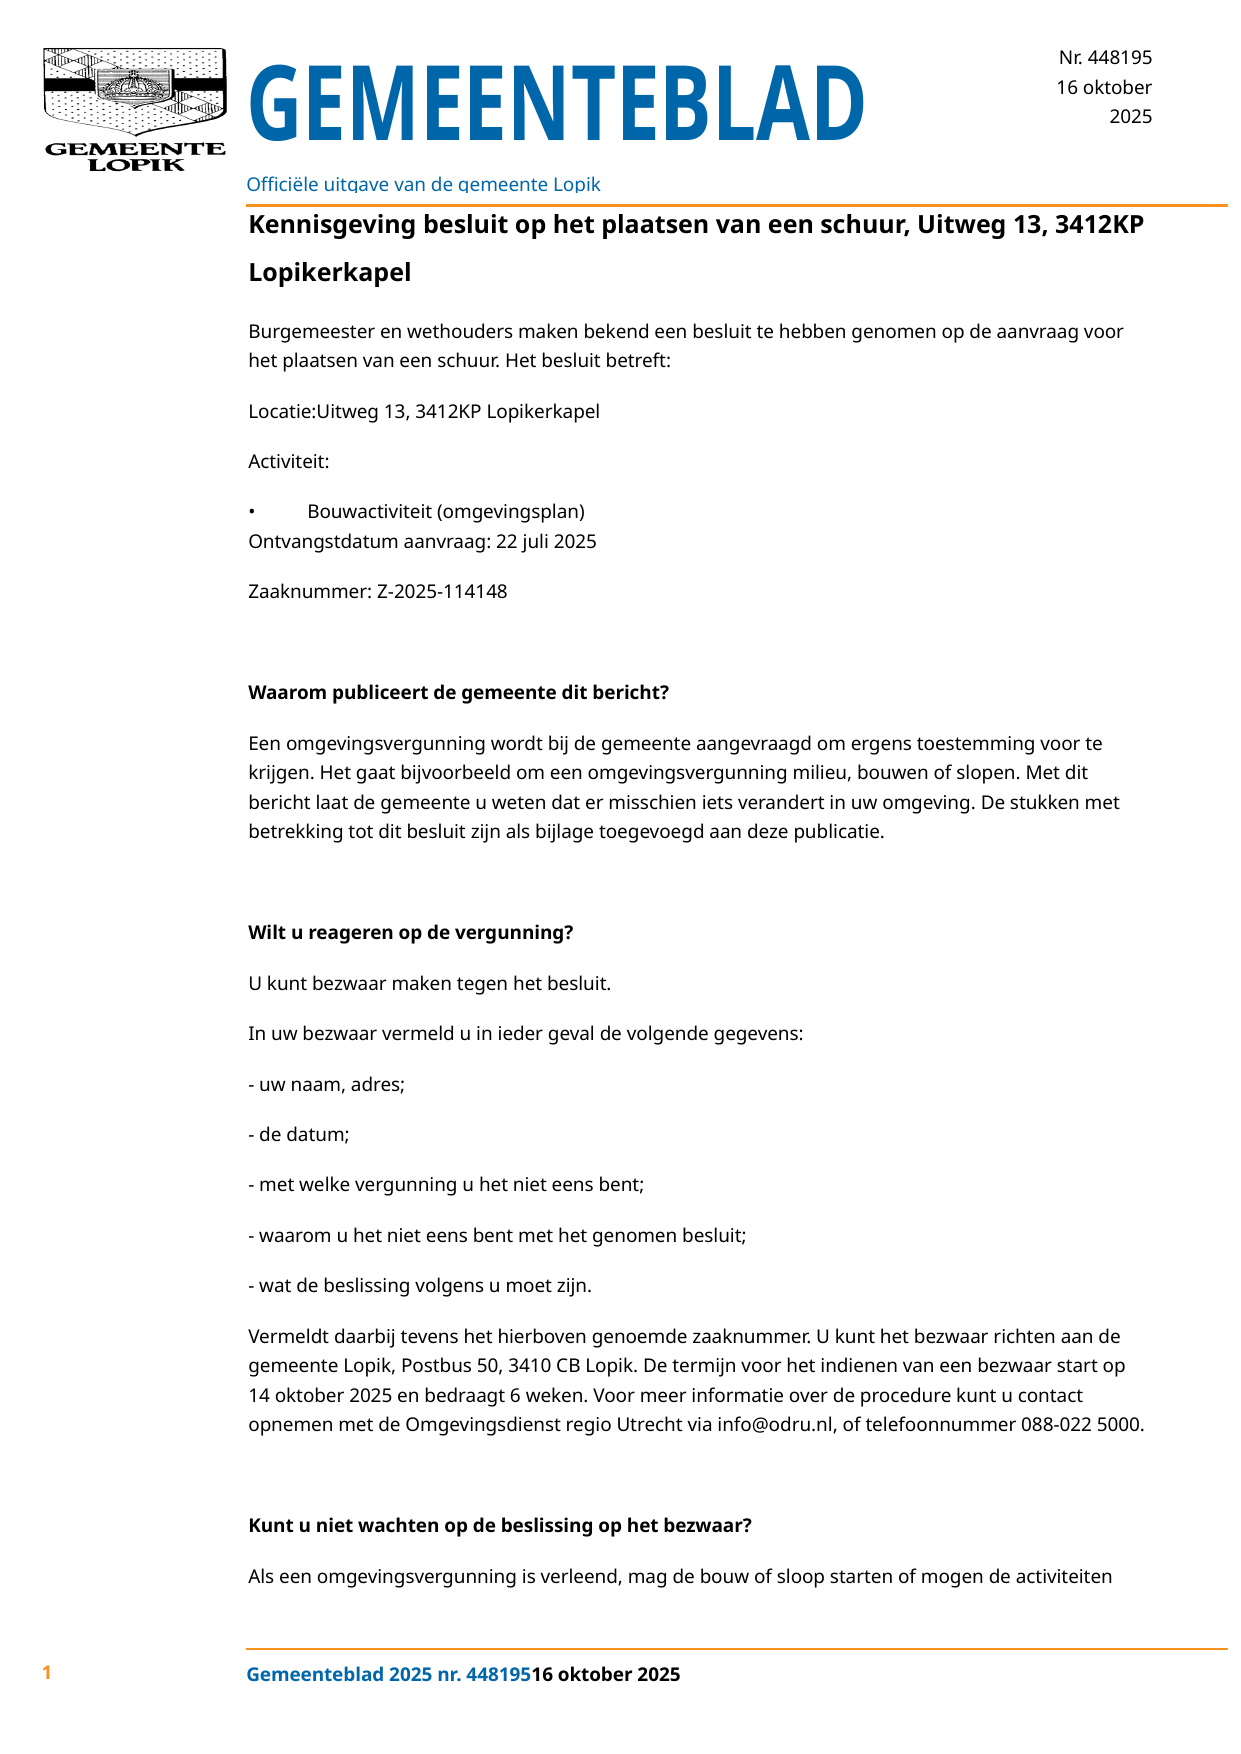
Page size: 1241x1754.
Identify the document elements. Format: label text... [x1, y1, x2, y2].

text Zaaknummer: Z-2025-114148 [248, 579, 1152, 604]
text U kunt bezwaar maken tegen het besluit. [248, 970, 1152, 996]
text Activiteit: [248, 448, 1152, 474]
text - wat de beslissing volgens u moet zijn. [248, 1272, 1152, 1298]
text Locatie:Uitweg 13, 3412KP Lopikerkapel [248, 398, 1152, 424]
text Waarom publiceert de gemeente dit bericht? [248, 679, 1152, 705]
text - met welke vergunning u het niet eens bent; [248, 1172, 1152, 1197]
text Kunt u niet wachten op de beslissing op het bezwaar? [248, 1512, 1152, 1538]
text Als een omgevingsvergunning is verleend, mag de bouw of sloop starten of mogen de activiteiten [248, 1563, 1152, 1589]
text - uw naam, adres; [248, 1071, 1152, 1097]
text ​​​​​​​Kennisgeving besluit op het plaatsen van een schuur, Uitweg 13, 3412KP Lopikerkapel [248, 207, 1152, 288]
text Ontvangstdatum aanvraag: 22 juli 2025 [248, 528, 1152, 554]
text Burgemeester en wethouders maken bekend een besluit te hebben genomen op de aanvraag voor het plaatsen van een schuur. Het besluit betreft: [248, 318, 1152, 373]
text In uw bezwaar vermeld u in ieder geval de volgende gegevens: [248, 1020, 1152, 1046]
text Wilt u reageren op de vergunning? [248, 919, 1152, 945]
text Een omgevingsvergunning wordt bij de gemeente aangevraagd om ergens toestemming voor te krijgen. Het gaat bijvoorbeeld om een omgevingsvergunning milieu, bouwen of slopen. Met dit bericht laat de gemeente u weten dat er misschien iets verandert in uw omgeving. De stukken met betrekking tot dit besluit zijn als bijlage toegevoegd aan deze publicatie. [248, 730, 1152, 844]
text - de datum; [248, 1121, 1152, 1147]
text - waarom u het niet eens bent met het genomen besluit; [248, 1222, 1152, 1248]
text Vermeldt daarbij tevens het hierboven genoemde zaaknummer. U kunt het bezwaar richten aan de gemeente Lopik, Postbus 50, 3410 CB Lopik. De termijn voor het indienen van een bezwaar start op 14 oktober 2025 en bedraagt 6 weken. Voor meer informatie over de procedure kunt u contact opnemen met de Omgevingsdienst regio Utrecht via info@odru.nl, of telefoonnummer 088-022 5000. [248, 1323, 1152, 1437]
picture [41, 47, 231, 172]
list Bouwactiviteit (omgevingsplan) [248, 499, 1152, 524]
